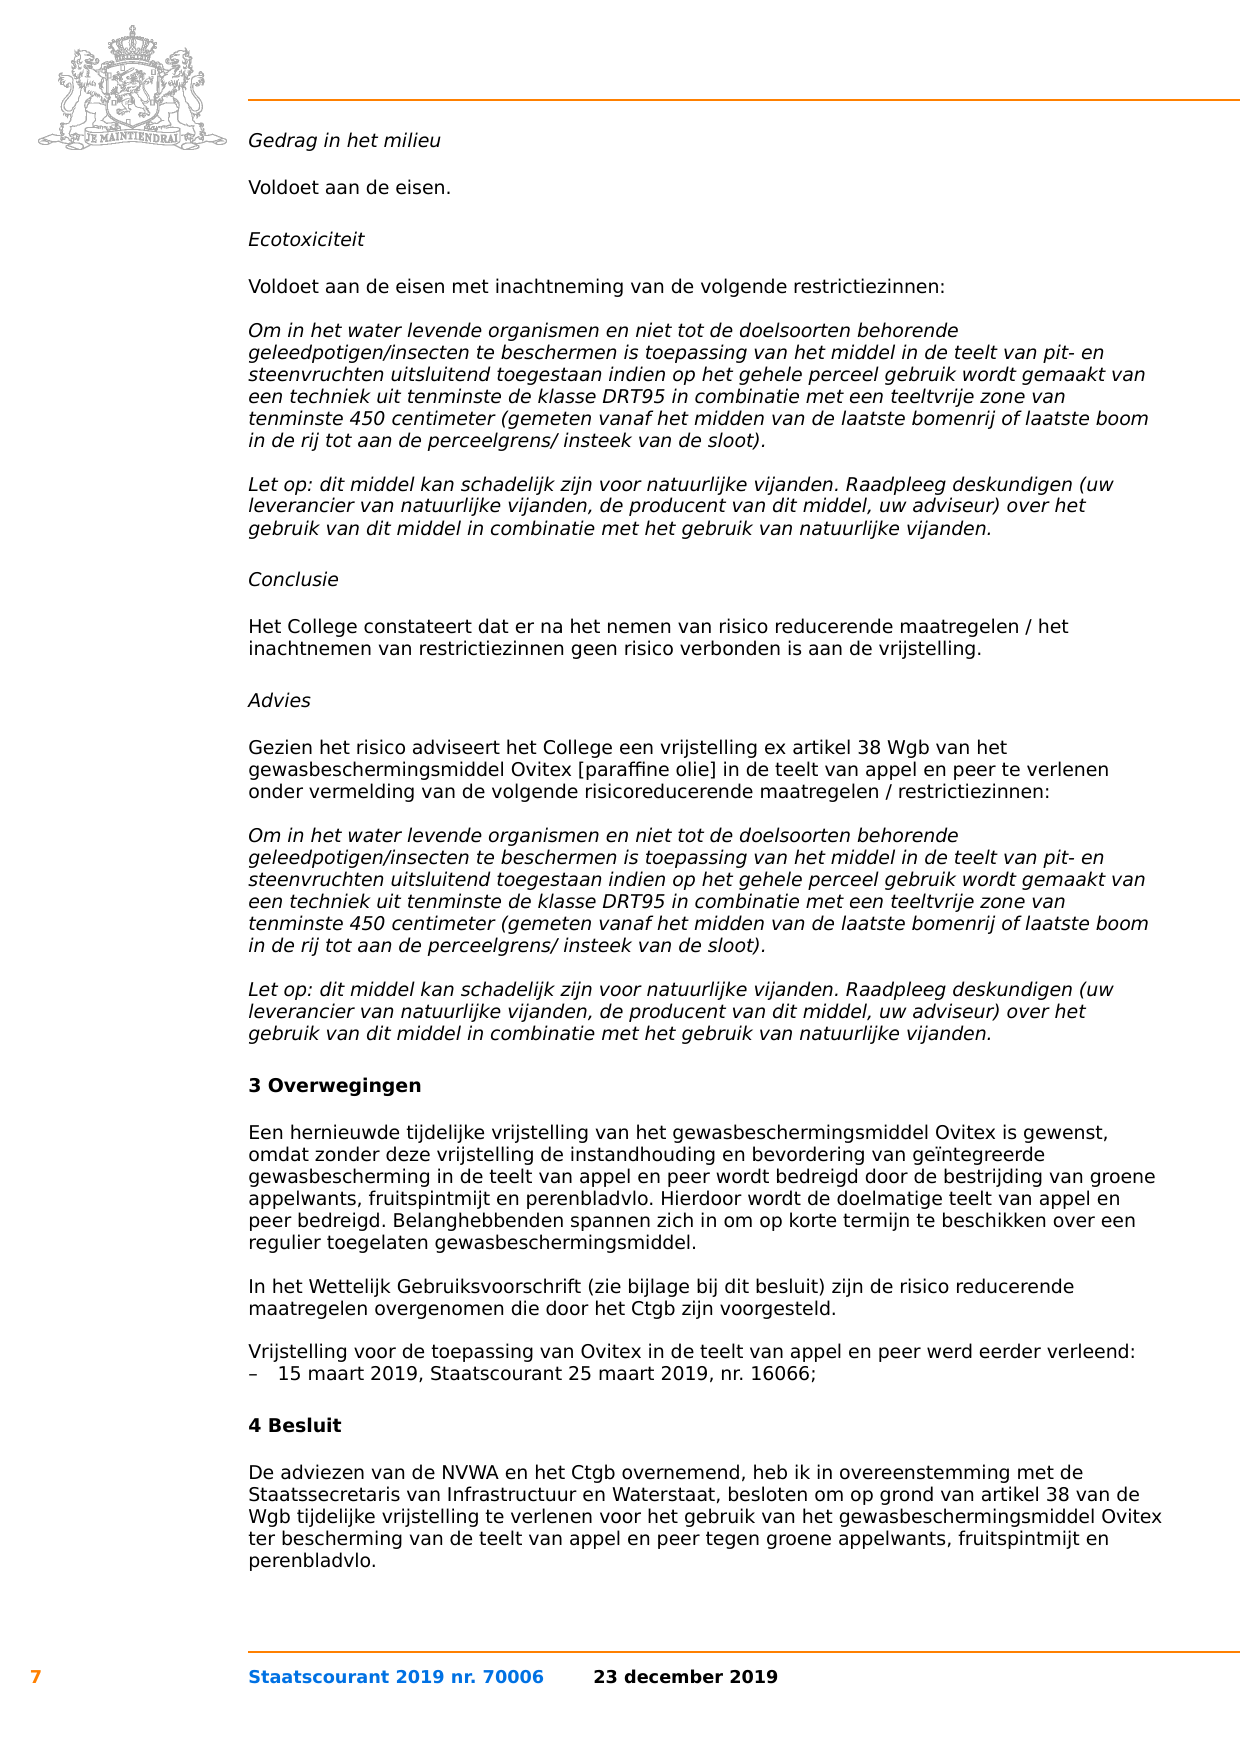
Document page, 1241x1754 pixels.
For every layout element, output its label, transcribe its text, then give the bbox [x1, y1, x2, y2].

text De adviezen van de NVWA en het Ctgb overnemend, heb ik in overeenstemming met de Staatssecretaris van Infrastructuur en Waterstaat, besloten om op grond van artikel 38 van de Wgb tijdelijke vrijstelling te verlenen voor het gebruik van het gewasbeschermingsmiddel Ovitex ter bescherming van de teelt van appel en peer tegen groene appelwants, fruitspintmijt en perenbladvlo. [248, 1462, 1163, 1572]
subtitle Gedrag in het milieu [248, 130, 1163, 152]
text Een hernieuwde tijdelijke vrijstelling van het gewasbeschermingsmiddel Ovitex is gewenst, omdat zonder deze vrijstelling de instandhouding en bevordering van geïntegreerde gewasbescherming in de teelt van appel en peer wordt bedreigd door de bestrijding van groene appelwants, fruitspintmijt en perenbladvlo. Hierdoor wordt de doelmatige teelt van appel en peer bedreigd. Belanghebbenden spannen zich in om op korte termijn te beschikken over een regulier toegelaten gewasbeschermingsmiddel. [248, 1122, 1163, 1254]
text – 15 maart 2019, Staatscourant 25 maart 2019, nr. 16066; [248, 1363, 1163, 1385]
text Voldoet aan de eisen. [248, 177, 1163, 199]
subtitle 4 Besluit [248, 1415, 1163, 1437]
text Om in het water levende organismen en niet tot de doelsoorten behorende geleedpotigen/insecten te beschermen is toepassing van het middel in de teelt van pit- en steenvruchten uitsluitend toegestaan indien op het gehele perceel gebruik wordt gemaakt van een techniek uit tenminste de klasse DRT95 in combinatie met een teeltvrije zone van tenminste 450 centimeter (gemeten vanaf het midden van de laatste bomenrij of laatste boom in de rij tot aan de perceelgrens/ insteek van de sloot). [248, 320, 1163, 452]
text Let op: dit middel kan schadelijk zijn voor natuurlijke vijanden. Raadpleeg deskundigen (uw leverancier van natuurlijke vijanden, de producent van dit middel, uw adviseur) over het gebruik van dit middel in combinatie met het gebruik van natuurlijke vijanden. [248, 473, 1163, 539]
text Let op: dit middel kan schadelijk zijn voor natuurlijke vijanden. Raadpleeg deskundigen (uw leverancier van natuurlijke vijanden, de producent van dit middel, uw adviseur) over het gebruik van dit middel in combinatie met het gebruik van natuurlijke vijanden. [248, 979, 1163, 1045]
picture [38, 25, 227, 150]
subtitle Conclusie [248, 569, 1163, 591]
subtitle Ecotoxiciteit [248, 229, 1163, 251]
text Het College constateert dat er na het nemen van risico reducerende maatregelen / het inachtnemen van restrictiezinnen geen risico verbonden is aan de vrijstelling. [248, 616, 1163, 660]
text Vrijstelling voor de toepassing van Ovitex in de teelt van appel en peer werd eerder verleend: [248, 1341, 1163, 1363]
text In het Wettelijk Gebruiksvoorschrift (zie bijlage bij dit besluit) zijn de risico reducerende maatregelen overgenomen die door het Ctgb zijn voorgesteld. [248, 1276, 1163, 1319]
text Gezien het risico adviseert het College een vrijstelling ex artikel 38 Wgb van het gewasbeschermingsmiddel Ovitex [paraffine olie] in de teelt van appel en peer te verlenen onder vermelding van de volgende risicoreducerende maatregelen / restrictiezinnen: [248, 737, 1163, 803]
subtitle Advies [248, 690, 1163, 712]
text Om in het water levende organismen en niet tot de doelsoorten behorende geleedpotigen/insecten te beschermen is toepassing van het middel in de teelt van pit- en steenvruchten uitsluitend toegestaan indien op het gehele perceel gebruik wordt gemaakt van een techniek uit tenminste de klasse DRT95 in combinatie met een teeltvrije zone van tenminste 450 centimeter (gemeten vanaf het midden van de laatste bomenrij of laatste boom in de rij tot aan de perceelgrens/ insteek van de sloot). [248, 825, 1163, 957]
text Voldoet aan de eisen met inachtneming van de volgende restrictiezinnen: [248, 276, 1163, 298]
subtitle 3 Overwegingen [248, 1075, 1163, 1097]
